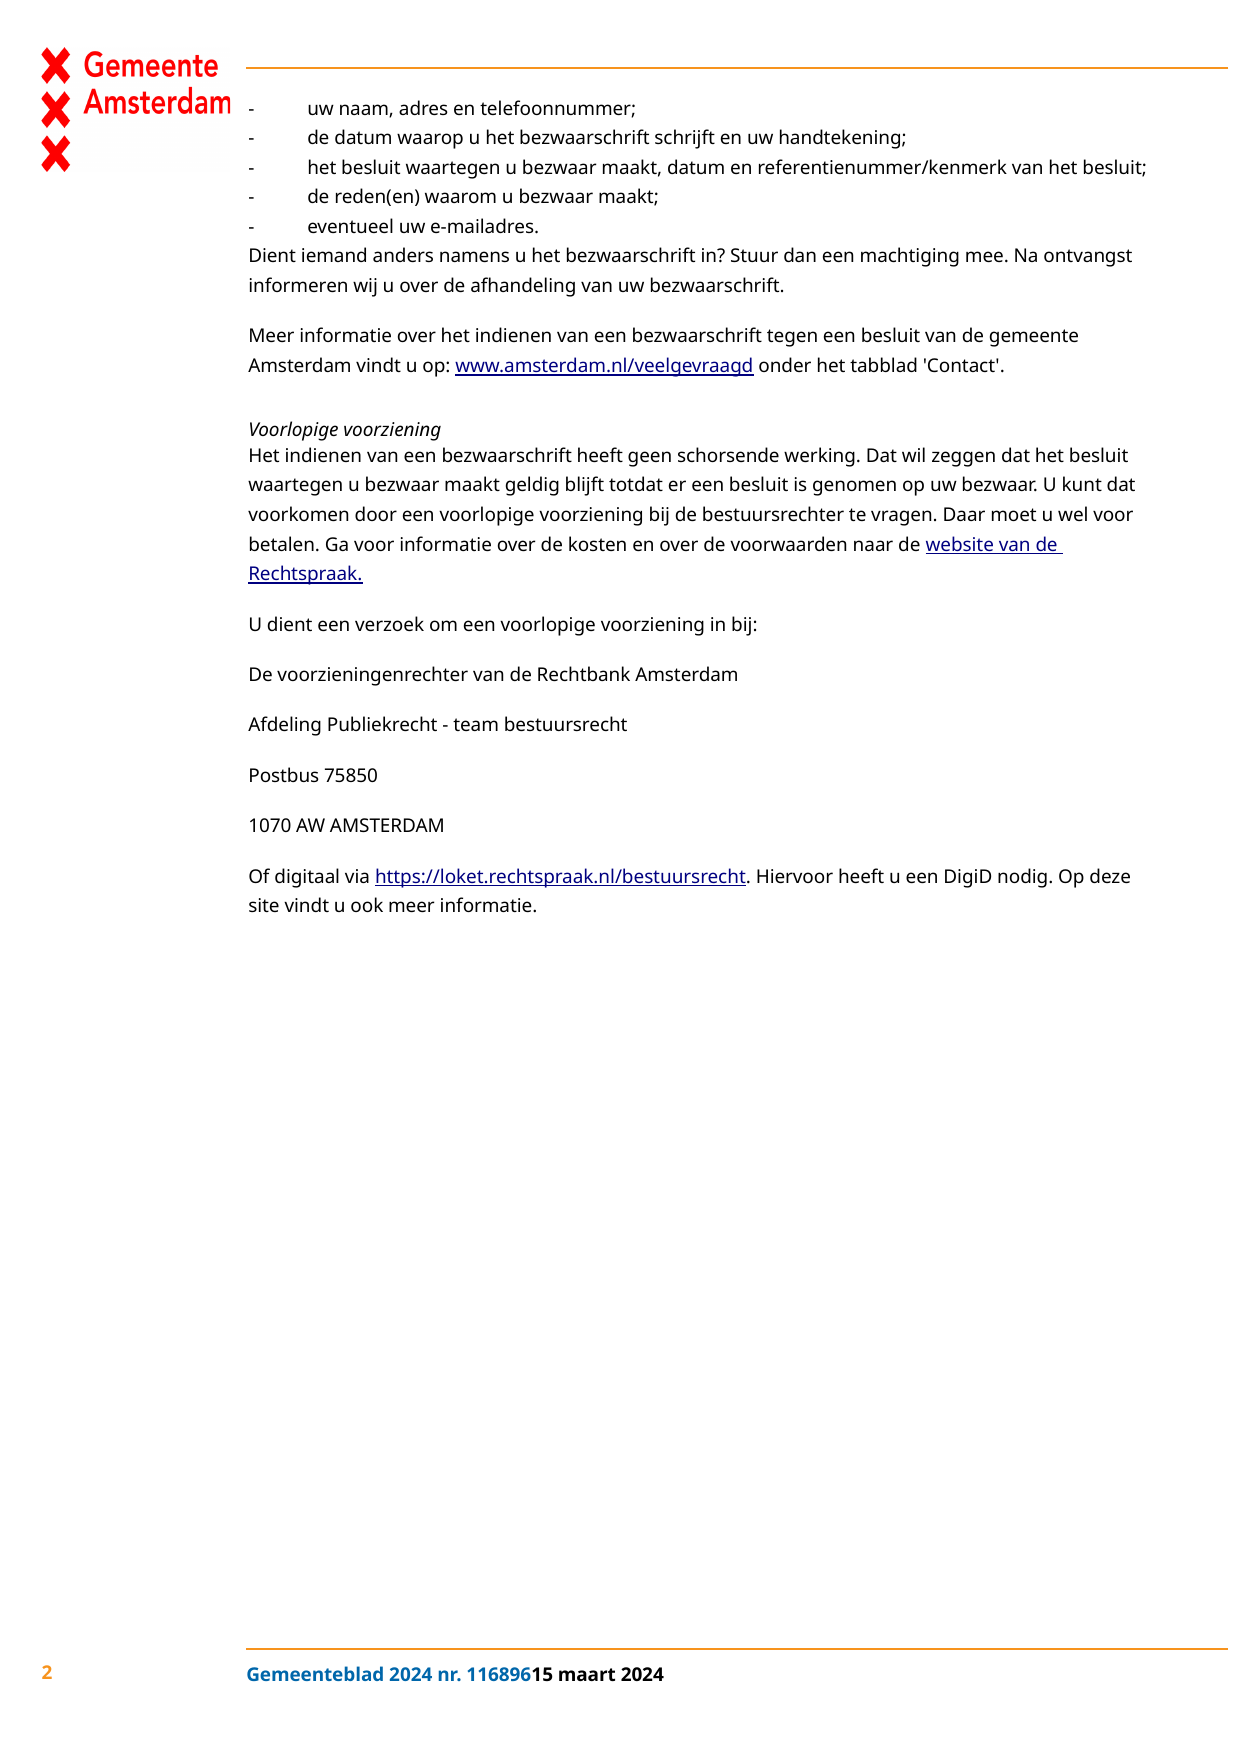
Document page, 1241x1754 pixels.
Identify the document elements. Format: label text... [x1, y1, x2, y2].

list de reden(en) waarom u bezwaar maakt; [248, 183, 1152, 209]
text De voorzieningenrechter van de Rechtbank Amsterdam [248, 661, 1152, 687]
text Meer informatie over het indienen van een bezwaarschrift tegen een besluit van de gemeente Amsterdam vindt u op: www.amsterdam.nl/veelgevraagd onder het tabblad 'Contact'. [248, 323, 1152, 378]
list de datum waarop u het bezwaarschrift schrijft en uw handtekening; [248, 124, 1152, 150]
text Voorlopige voorziening [248, 416, 1152, 442]
text Dient iemand anders namens u het bezwaarschrift in? Stuur dan een machtiging mee. Na ontvangst informeren wij u over de afhandeling van uw bezwaarschrift. [248, 243, 1152, 298]
text U dient een verzoek om een voorlopige voorziening in bij: [248, 611, 1152, 636]
list uw naam, adres en telefoonnummer; [248, 95, 1152, 121]
text Of digitaal via https://loket.rechtspraak.nl/bestuursrecht. Hiervoor heeft u een DigiD nodig. Op deze site vindt u ook meer informatie. [248, 863, 1152, 918]
text Postbus 75850 [248, 762, 1152, 788]
text Afdeling Publiekrecht - team bestuursrecht [248, 712, 1152, 737]
list het besluit waartegen u bezwaar maakt, datum en referentienummer/kenmerk van het besluit; [248, 154, 1152, 180]
text 1070 AW AMSTERDAM [248, 812, 1152, 838]
list eventueel uw e-mailadres. [248, 213, 1152, 239]
text Het indienen van een bezwaarschrift heeft geen schorsende werking. Dat wil zeggen dat het besluit waartegen u bezwaar maakt geldig blijft totdat er een besluit is genomen op uw bezwaar. U kunt dat voorkomen door een voorlopige voorziening bij de bestuursrechter te vragen. Daar moet u wel voor betalen. Ga voor informatie over de kosten en over de voorwaarden naar de website van de Rechtspraak. [248, 442, 1152, 586]
picture [41, 47, 231, 172]
